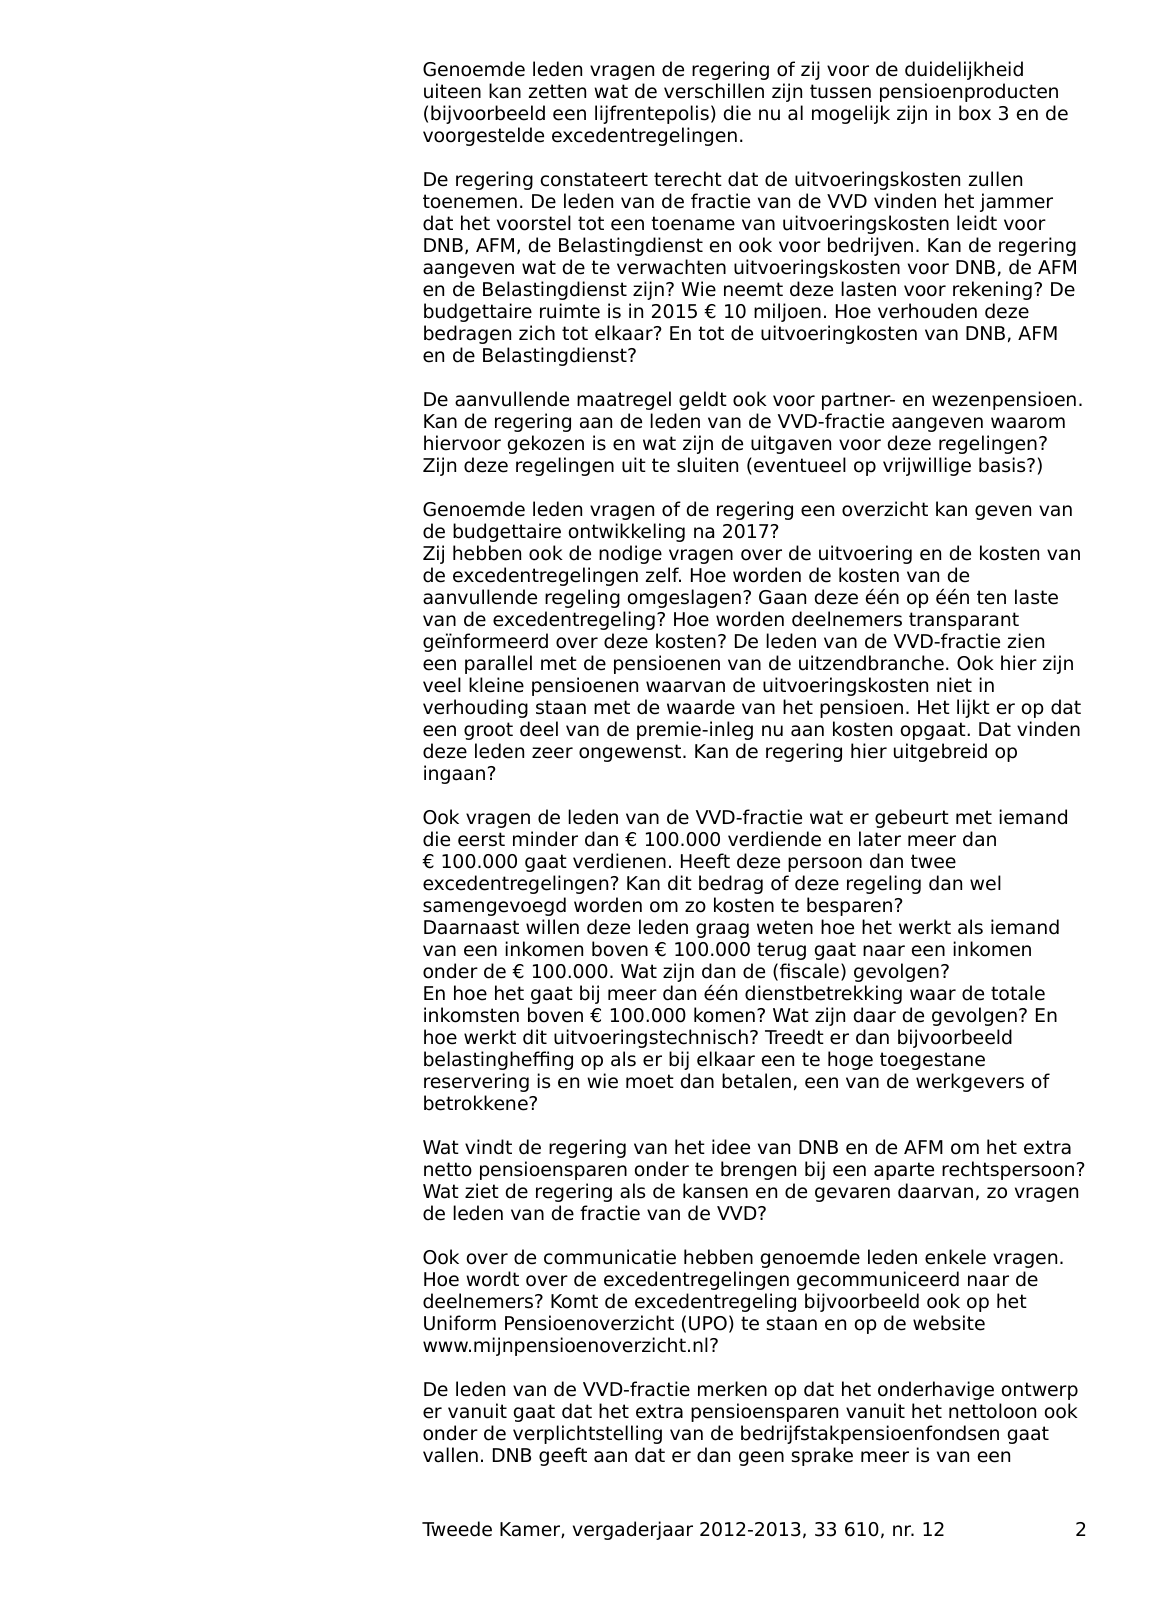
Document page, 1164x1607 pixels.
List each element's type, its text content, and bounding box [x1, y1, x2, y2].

text Genoemde leden vragen of de regering een overzicht kan geven van de budgettaire ontwikkeling na 2017? [422, 499, 1087, 543]
text Daarnaast willen deze leden graag weten hoe het werkt als iemand van een inkomen boven € 100.000 terug gaat naar een inkomen onder de € 100.000. Wat zijn dan de (fiscale) gevolgen? [422, 917, 1087, 983]
text Ook vragen de leden van de VVD-fractie wat er gebeurt met iemand die eerst minder dan € 100.000 verdiende en later meer dan € 100.000 gaat verdienen. Heeft deze persoon dan twee excedentregelingen? Kan dit bedrag of deze regeling dan wel samengevoegd worden om zo kosten te besparen? [422, 807, 1087, 917]
text Ook over de communicatie hebben genoemde leden enkele vragen. Hoe wordt over de excedentregelingen gecommuniceerd naar de deelnemers? Komt de excedentregeling bijvoorbeeld ook op het Uniform Pensioenoverzicht (UPO) te staan en op de website www.mijnpensioenoverzicht.nl? [422, 1247, 1087, 1357]
text Wat vindt de regering van het idee van DNB en de AFM om het extra netto pensioensparen onder te brengen bij een aparte rechtspersoon? Wat ziet de regering als de kansen en de gevaren daarvan, zo vragen de leden van de fractie van de VVD? [422, 1137, 1087, 1225]
text De regering constateert terecht dat de uitvoeringskosten zullen toenemen. De leden van de fractie van de VVD vinden het jammer dat het voorstel tot een toename van uitvoeringskosten leidt voor DNB, AFM, de Belastingdienst en ook voor bedrijven. Kan de regering aangeven wat de te verwachten uitvoeringskosten voor DNB, de AFM en de Belastingdienst zijn? Wie neemt deze lasten voor rekening? De budgettaire ruimte is in 2015 € 10 miljoen. Hoe verhouden deze bedragen zich tot elkaar? En tot de uitvoeringkosten van DNB, AFM en de Belastingdienst? [422, 169, 1087, 367]
text En hoe het gaat bij meer dan één dienstbetrekking waar de totale inkomsten boven € 100.000 komen? Wat zijn daar de gevolgen? En hoe werkt dit uitvoeringstechnisch? Treedt er dan bijvoorbeeld belastingheffing op als er bij elkaar een te hoge toegestane reservering is en wie moet dan betalen, een van de werkgevers of betrokkene? [422, 983, 1087, 1115]
text De aanvullende maatregel geldt ook voor partner- en wezenpensioen. Kan de regering aan de leden van de VVD-fractie aangeven waarom hiervoor gekozen is en wat zijn de uitgaven voor deze regelingen? Zijn deze regelingen uit te sluiten (eventueel op vrijwillige basis?) [422, 389, 1087, 477]
text Zij hebben ook de nodige vragen over de uitvoering en de kosten van de excedentregelingen zelf. Hoe worden de kosten van de aanvullende regeling omgeslagen? Gaan deze één op één ten laste van de excedentregeling? Hoe worden deelnemers transparant geïnformeerd over deze kosten? De leden van de VVD-fractie zien een parallel met de pensioenen van de uitzendbranche. Ook hier zijn veel kleine pensioenen waarvan de uitvoeringskosten niet in verhouding staan met de waarde van het pensioen. Het lijkt er op dat een groot deel van de premie-inleg nu aan kosten opgaat. Dat vinden deze leden zeer ongewenst. Kan de regering hier uitgebreid op ingaan? [422, 543, 1087, 785]
text De leden van de VVD-fractie merken op dat het onderhavige ontwerp er vanuit gaat dat het extra pensioensparen vanuit het nettoloon ook onder de verplichtstelling van de bedrijfstakpensioenfondsen gaat vallen. DNB geeft aan dat er dan geen sprake meer is van een [422, 1379, 1087, 1467]
text Genoemde leden vragen de regering of zij voor de duidelijkheid uiteen kan zetten wat de verschillen zijn tussen pensioenproducten (bijvoorbeeld een lijfrentepolis) die nu al mogelijk zijn in box 3 en de voorgestelde excedentregelingen. [422, 59, 1087, 147]
